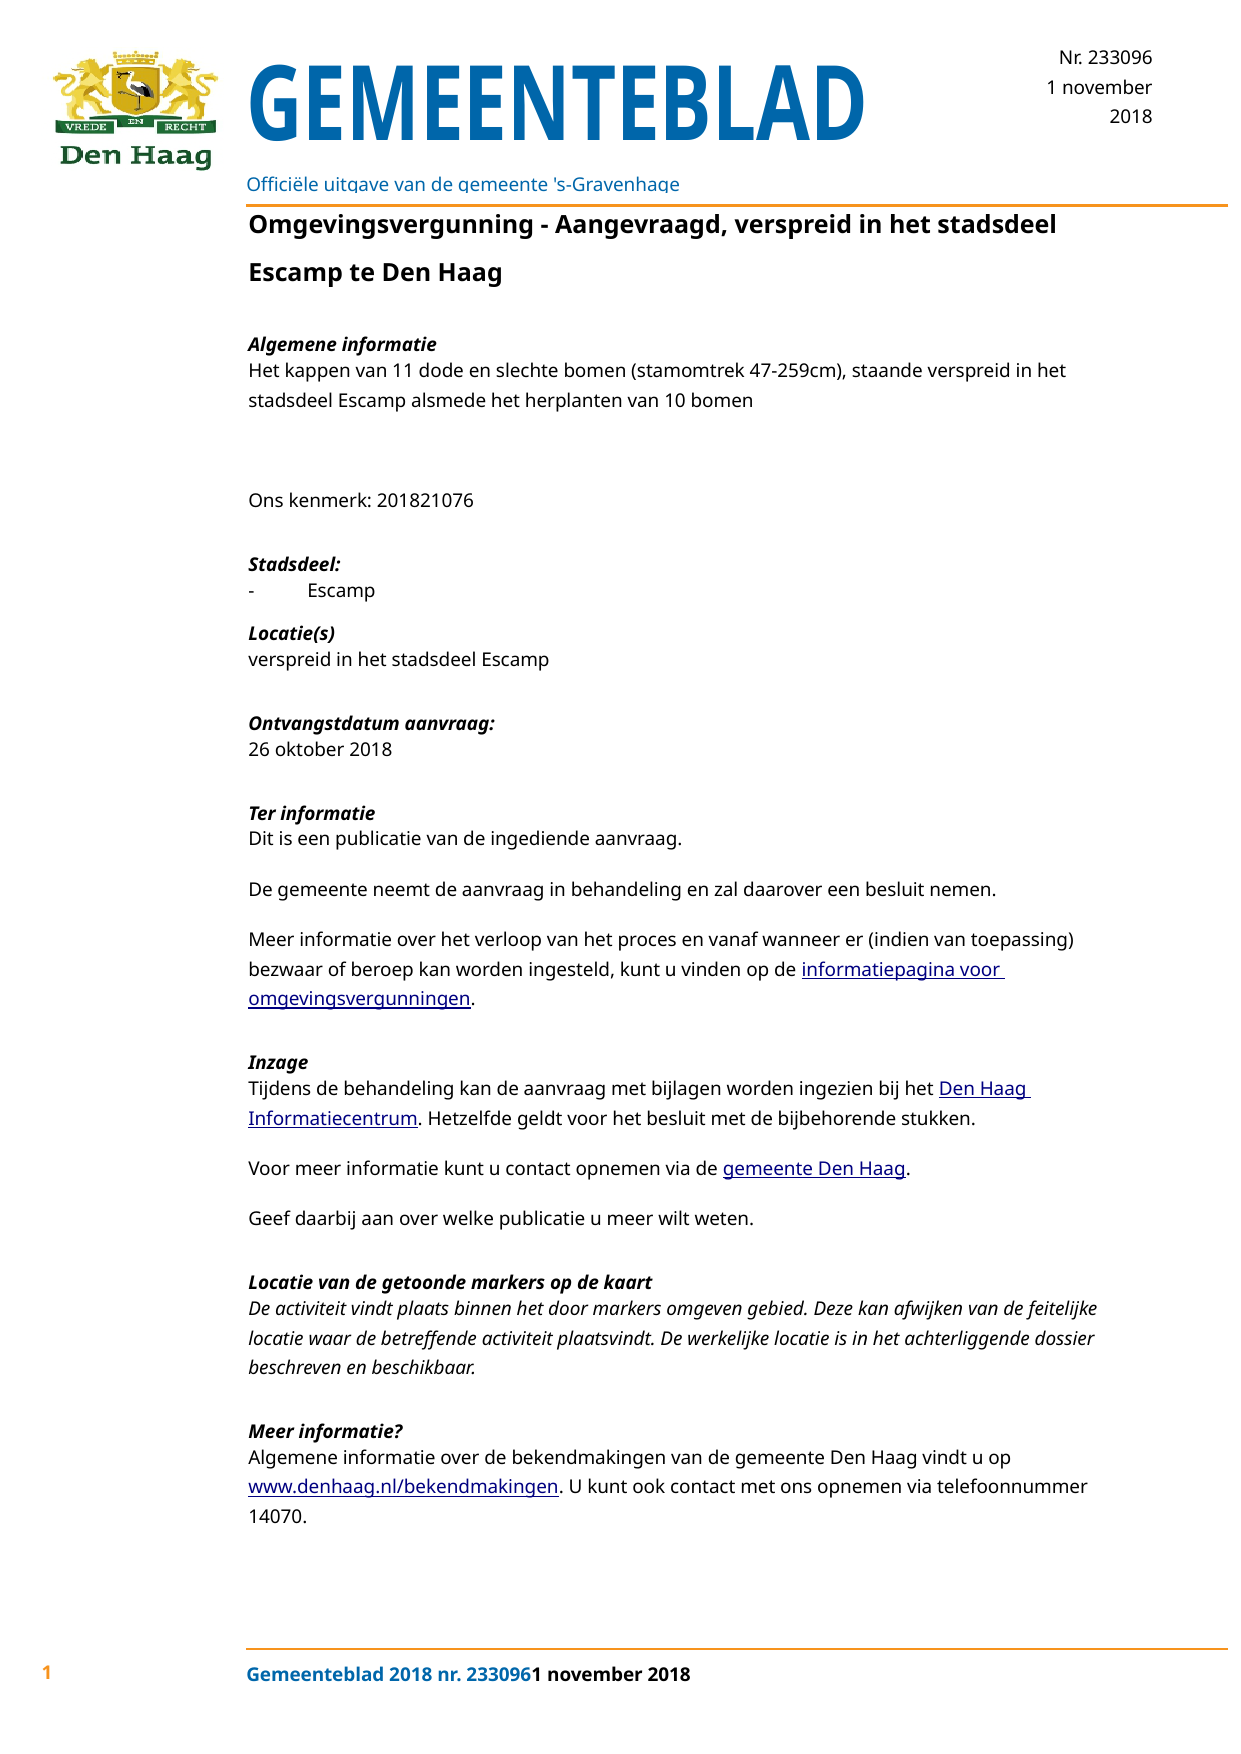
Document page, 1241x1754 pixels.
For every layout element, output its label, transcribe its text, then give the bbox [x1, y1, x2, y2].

text Algemene informatie [248, 331, 1152, 357]
text Ons kenmerk: 201821076 [248, 488, 1152, 513]
list Escamp [248, 577, 1152, 603]
text Omgevingsvergunning - Aangevraagd, verspreid in het stadsdeel Escamp te Den Haag [248, 207, 1152, 288]
text Locatie van de getoonde markers op de kaart [248, 1269, 1152, 1295]
text Inzage [248, 1049, 1152, 1075]
text Locatie(s) [248, 620, 1152, 646]
text Tijdens de behandeling kan de aanvraag met bijlagen worden ingezien bij het Den Haag Informatiecentrum. Hetzelfde geldt voor het besluit met de bijbehorende stukken. [248, 1075, 1152, 1131]
text Meer informatie over het verloop van het proces en vanaf wanneer er (indien van toepassing) bezwaar of beroep kan worden ingesteld, kunt u vinden op de informatiepagina voor omgevingsvergunningen. [248, 926, 1152, 1011]
text Dit is een publicatie van de ingediende aanvraag. [248, 826, 1152, 851]
text Meer informatie? [248, 1418, 1152, 1444]
picture [41, 47, 231, 172]
text De gemeente neemt de aanvraag in behandeling en zal daarover een besluit nemen. [248, 876, 1152, 902]
text Geef daarbij aan over welke publicatie u meer wilt weten. [248, 1206, 1152, 1231]
text Stadsdeel: [248, 552, 1152, 577]
text Algemene informatie over de bekendmakingen van de gemeente Den Haag vindt u op www.denhaag.nl/bekendmakingen. U kunt ook contact met ons opnemen via telefoonnummer 14070. [248, 1444, 1152, 1529]
text Ontvangstdatum aanvraag: [248, 710, 1152, 736]
text De activiteit vindt plaats binnen het door markers omgeven gebied. Deze kan afwijken van de feitelijke locatie waar de betreffende activiteit plaatsvindt. De werkelijke locatie is in het achterliggende dossier beschreven en beschikbaar. [248, 1295, 1152, 1380]
text 26 oktober 2018 [248, 736, 1152, 762]
text Het kappen van 11 dode en slechte bomen (stamomtrek 47-259cm), staande verspreid in het stadsdeel Escamp alsmede het herplanten van 10 bomen [248, 357, 1152, 412]
text Ter informatie [248, 800, 1152, 826]
text verspreid in het stadsdeel Escamp [248, 646, 1152, 672]
text Voor meer informatie kunt u contact opnemen via de gemeente Den Haag. [248, 1155, 1152, 1181]
